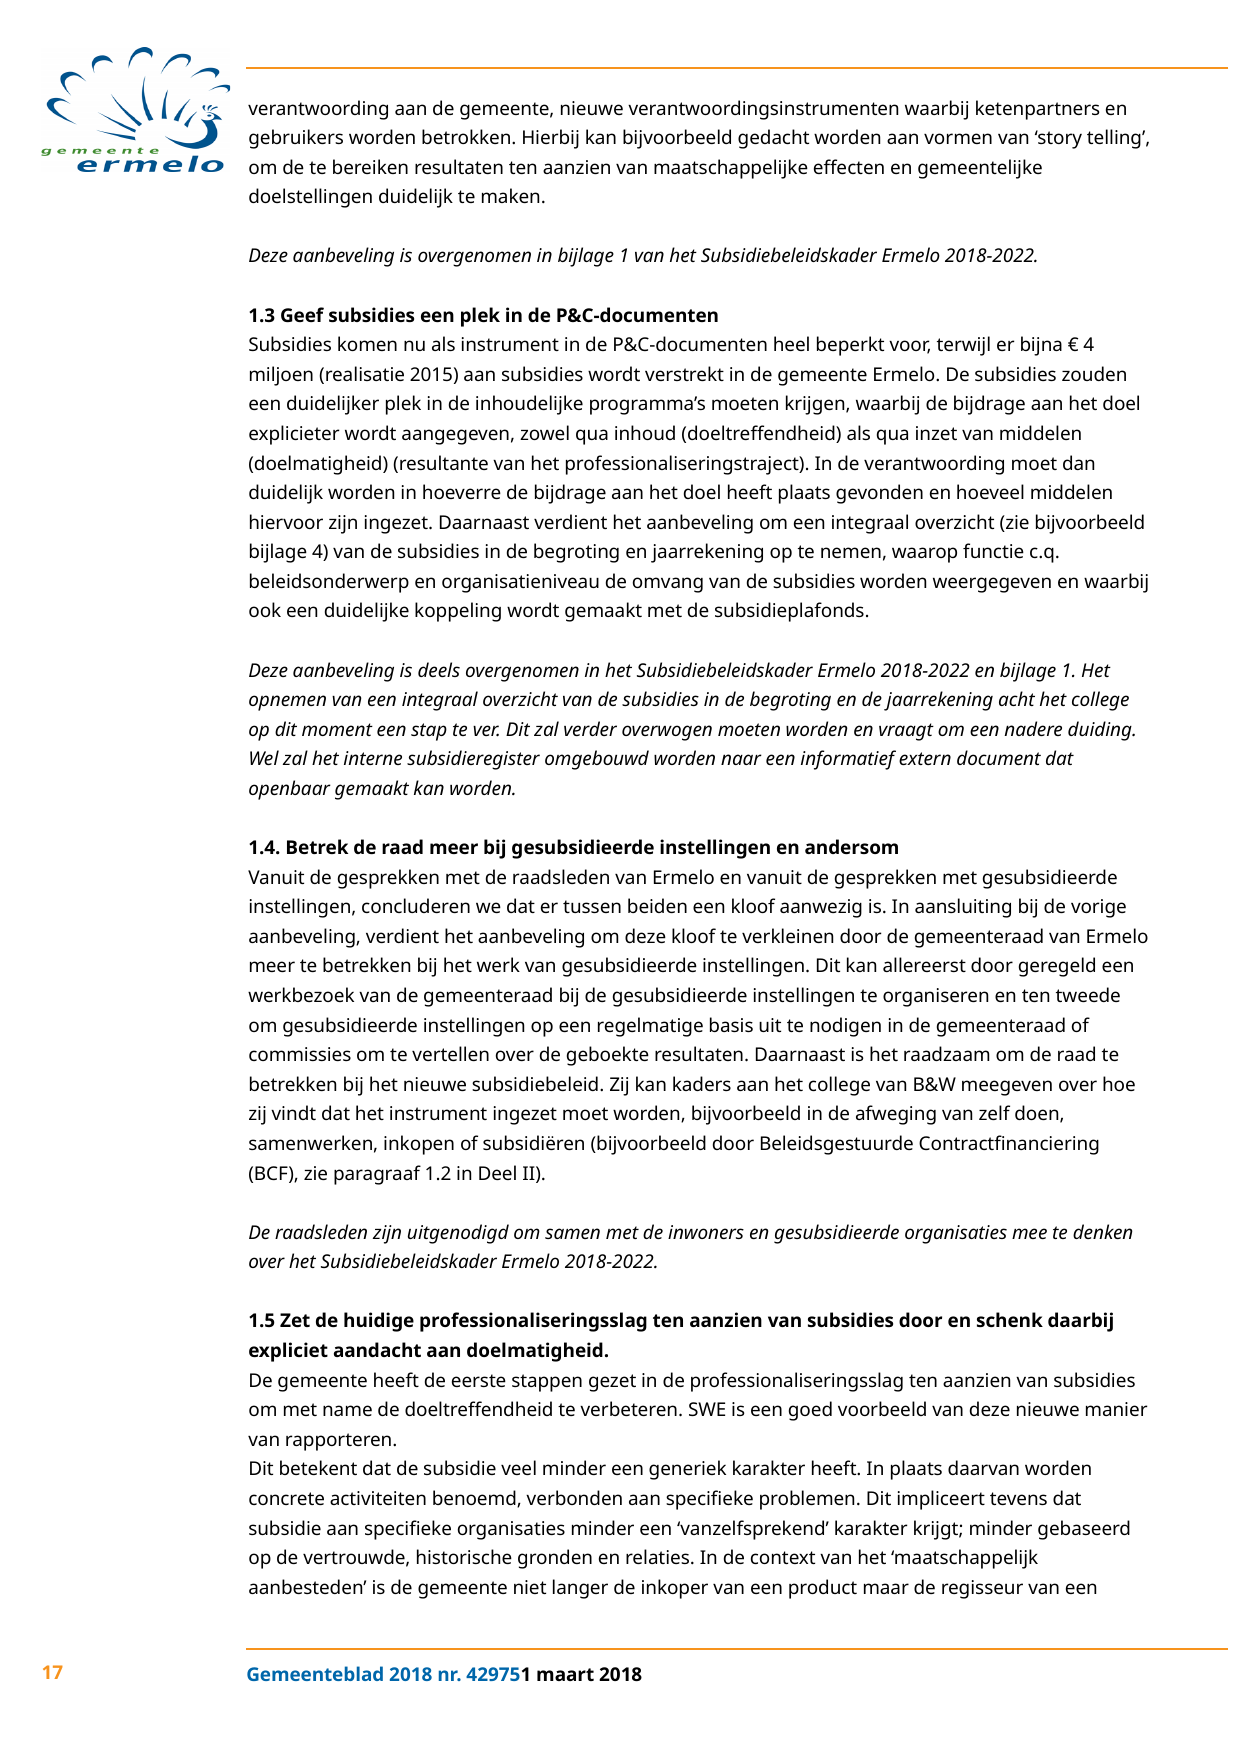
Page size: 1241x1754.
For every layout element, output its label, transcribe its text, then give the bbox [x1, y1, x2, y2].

text verantwoording aan de gemeente, nieuwe verantwoordingsinstrumenten waarbij ketenpartners en gebruikers worden betrokken. Hierbij kan bijvoorbeeld gedacht worden aan vormen van ‘story telling’, om de te bereiken resultaten ten aanzien van maatschappelijke effecten en gemeentelijke doelstellingen duidelijk te maken. [248, 95, 1152, 209]
text Deze aanbeveling is overgenomen in bijlage 1 van het Subsidiebeleidskader Ermelo 2018-2022. [248, 243, 1152, 268]
text 1.3 Geef subsidies een plek in de P&C-documenten [248, 302, 1152, 328]
text De raadsleden zijn uitgenodigd om samen met de inwoners en gesubsidieerde organisaties mee te denken over het Subsidiebeleidskader Ermelo 2018-2022. [248, 1219, 1152, 1274]
text Subsidies komen nu als instrument in de P&C-documenten heel beperkt voor, terwijl er bijna € 4 miljoen (realisatie 2015) aan subsidies wordt verstrekt in de gemeente Ermelo. De subsidies zouden een duidelijker plek in de inhoudelijke programma’s moeten krijgen, waarbij de bijdrage aan het doel explicieter wordt aangegeven, zowel qua inhoud (doeltreffendheid) als qua inzet van middelen (doelmatigheid) (resultante van het professionaliseringstraject). In de verantwoording moet dan duidelijk worden in hoeverre de bijdrage aan het doel heeft plaats gevonden en hoeveel middelen hiervoor zijn ingezet. Daarnaast verdient het aanbeveling om een integraal overzicht (zie bijvoorbeeld bijlage 4) van de subsidies in de begroting en jaarrekening op te nemen, waarop functie c.q. beleidsonderwerp en organisatieniveau de omvang van de subsidies worden weergegeven en waarbij ook een duidelijke koppeling wordt gemaakt met de subsidieplafonds. [248, 331, 1152, 623]
text Wel zal het interne subsidieregister omgebouwd worden naar een informatief extern document dat openbaar gemaakt kan worden. [248, 746, 1152, 801]
text Dit betekent dat de subsidie veel minder een generiek karakter heeft. In plaats daarvan worden concrete activiteiten benoemd, verbonden aan specifieke problemen. Dit impliceert tevens dat subsidie aan specifieke organisaties minder een ‘vanzelfsprekend’ karakter krijgt; minder gebaseerd op de vertrouwde, historische gronden en relaties. In de context van het ‘maatschappelijk aanbesteden’ is de gemeente niet langer de inkoper van een product maar de regisseur van een [248, 1456, 1152, 1600]
text De gemeente heeft de eerste stappen gezet in de professionaliseringsslag ten aanzien van subsidies om met name de doeltreffendheid te verbeteren. SWE is een goed voorbeeld van deze nieuwe manier van rapporteren. [248, 1367, 1152, 1452]
picture [41, 47, 231, 172]
text 1.5 Zet de huidige professionaliseringsslag ten aanzien van subsidies door en schenk daarbij expliciet aandacht aan doelmatigheid. [248, 1308, 1152, 1363]
text Deze aanbeveling is deels overgenomen in het Subsidiebeleidskader Ermelo 2018-2022 en bijlage 1. Het opnemen van een integraal overzicht van de subsidies in de begroting en de jaarrekening acht het college op dit moment een stap te ver. Dit zal verder overwogen moeten worden en vraagt om een nadere duiding. [248, 657, 1152, 742]
text Vanuit de gesprekken met de raadsleden van Ermelo en vanuit de gesprekken met gesubsidieerde instellingen, concluderen we dat er tussen beiden een kloof aanwezig is. In aansluiting bij de vorige aanbeveling, verdient het aanbeveling om deze kloof te verkleinen door de gemeenteraad van Ermelo meer te betrekken bij het werk van gesubsidieerde instellingen. Dit kan allereerst door geregeld een werkbezoek van de gemeenteraad bij de gesubsidieerde instellingen te organiseren en ten tweede om gesubsidieerde instellingen op een regelmatige basis uit te nodigen in de gemeenteraad of commissies om te vertellen over de geboekte resultaten. Daarnaast is het raadzaam om de raad te betrekken bij het nieuwe subsidiebeleid. Zij kan kaders aan het college van B&W meegeven over hoe zij vindt dat het instrument ingezet moet worden, bijvoorbeeld in de afweging van zelf doen, samenwerken, inkopen of subsidiëren (bijvoorbeeld door Beleidsgestuurde Contractfinanciering (BCF), zie paragraaf 1.2 in Deel II). [248, 864, 1152, 1186]
text 1.4. Betrek de raad meer bij gesubsidieerde instellingen en andersom [248, 834, 1152, 860]
